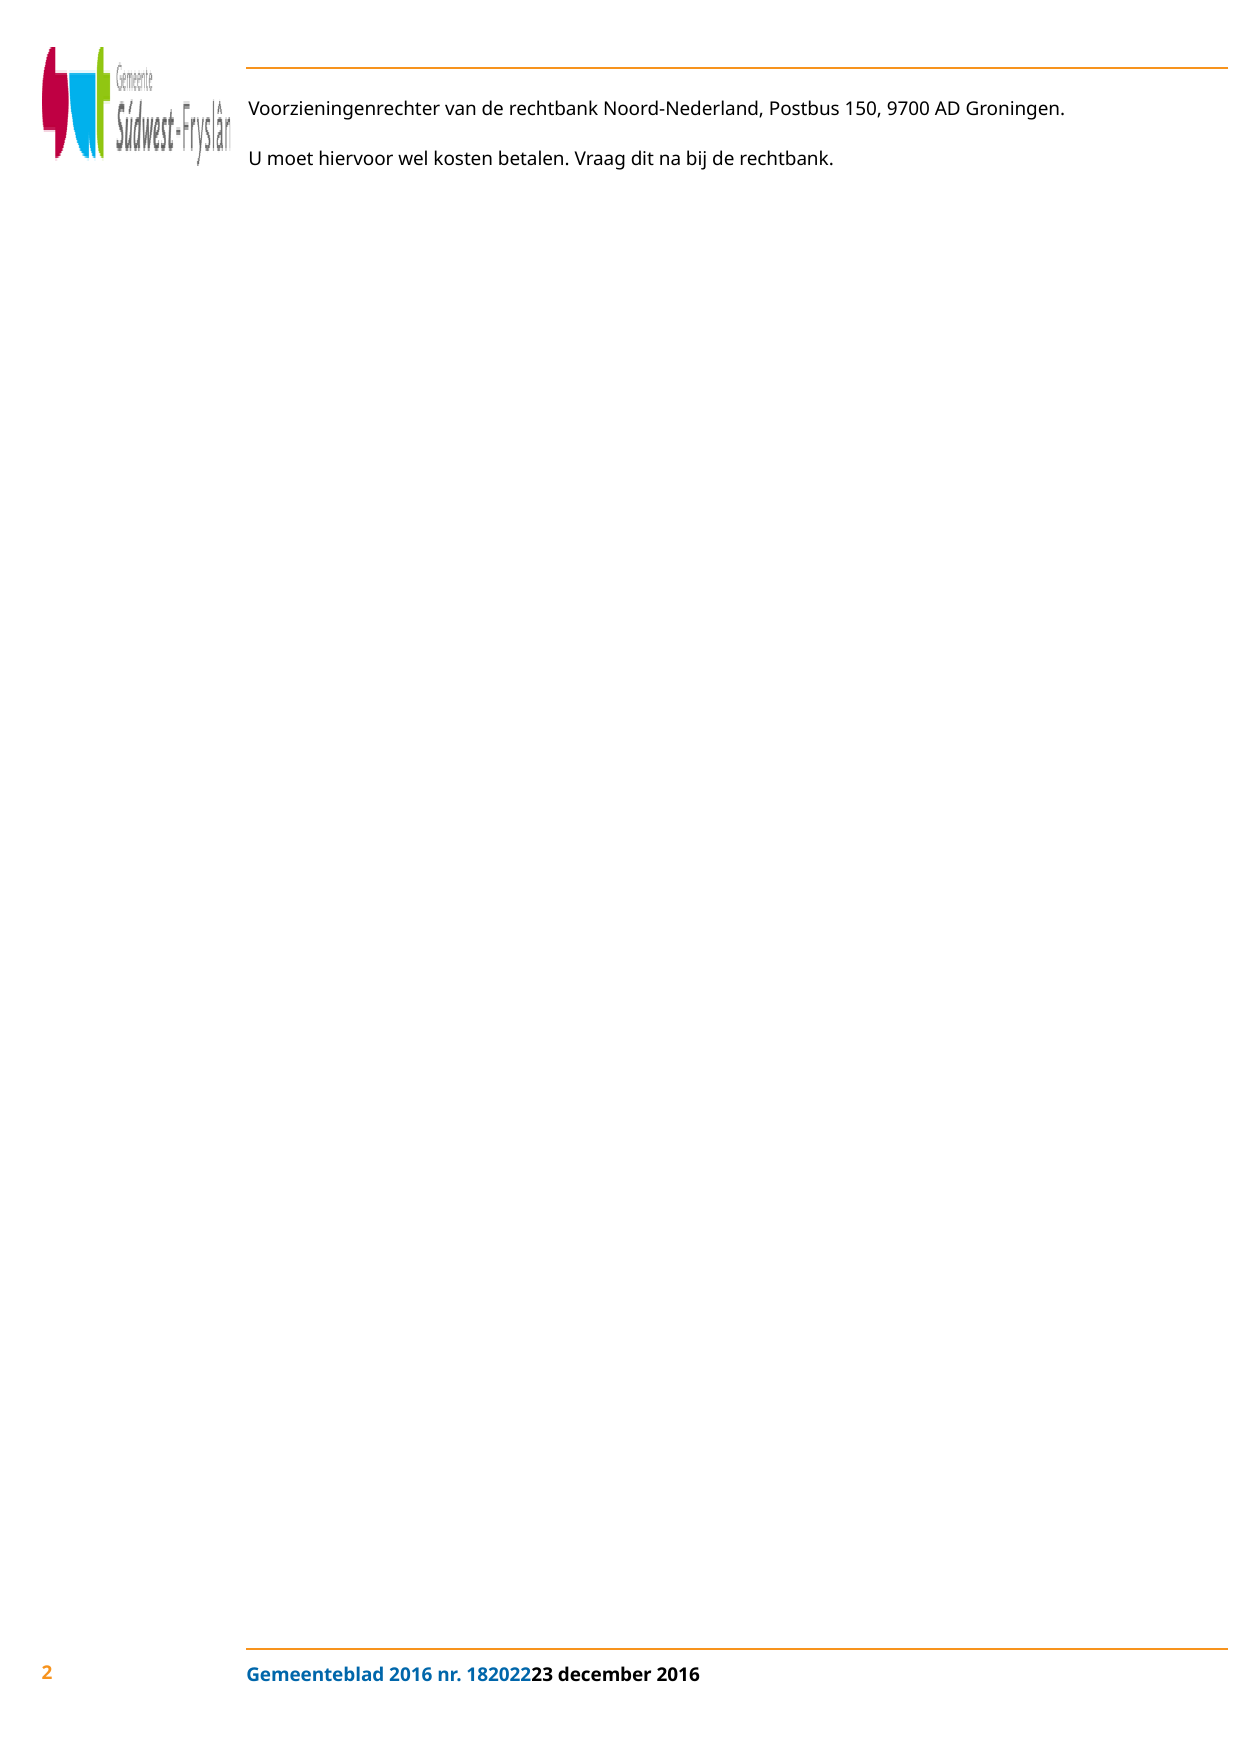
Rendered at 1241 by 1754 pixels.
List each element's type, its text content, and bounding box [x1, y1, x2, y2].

text U moet hiervoor wel kosten betalen. Vraag dit na bij de rechtbank. [248, 145, 1152, 171]
text Voorzieningenrechter van de rechtbank Noord-Nederland, Postbus 150, 9700 AD Groningen. [248, 95, 1152, 121]
picture [41, 47, 231, 172]
